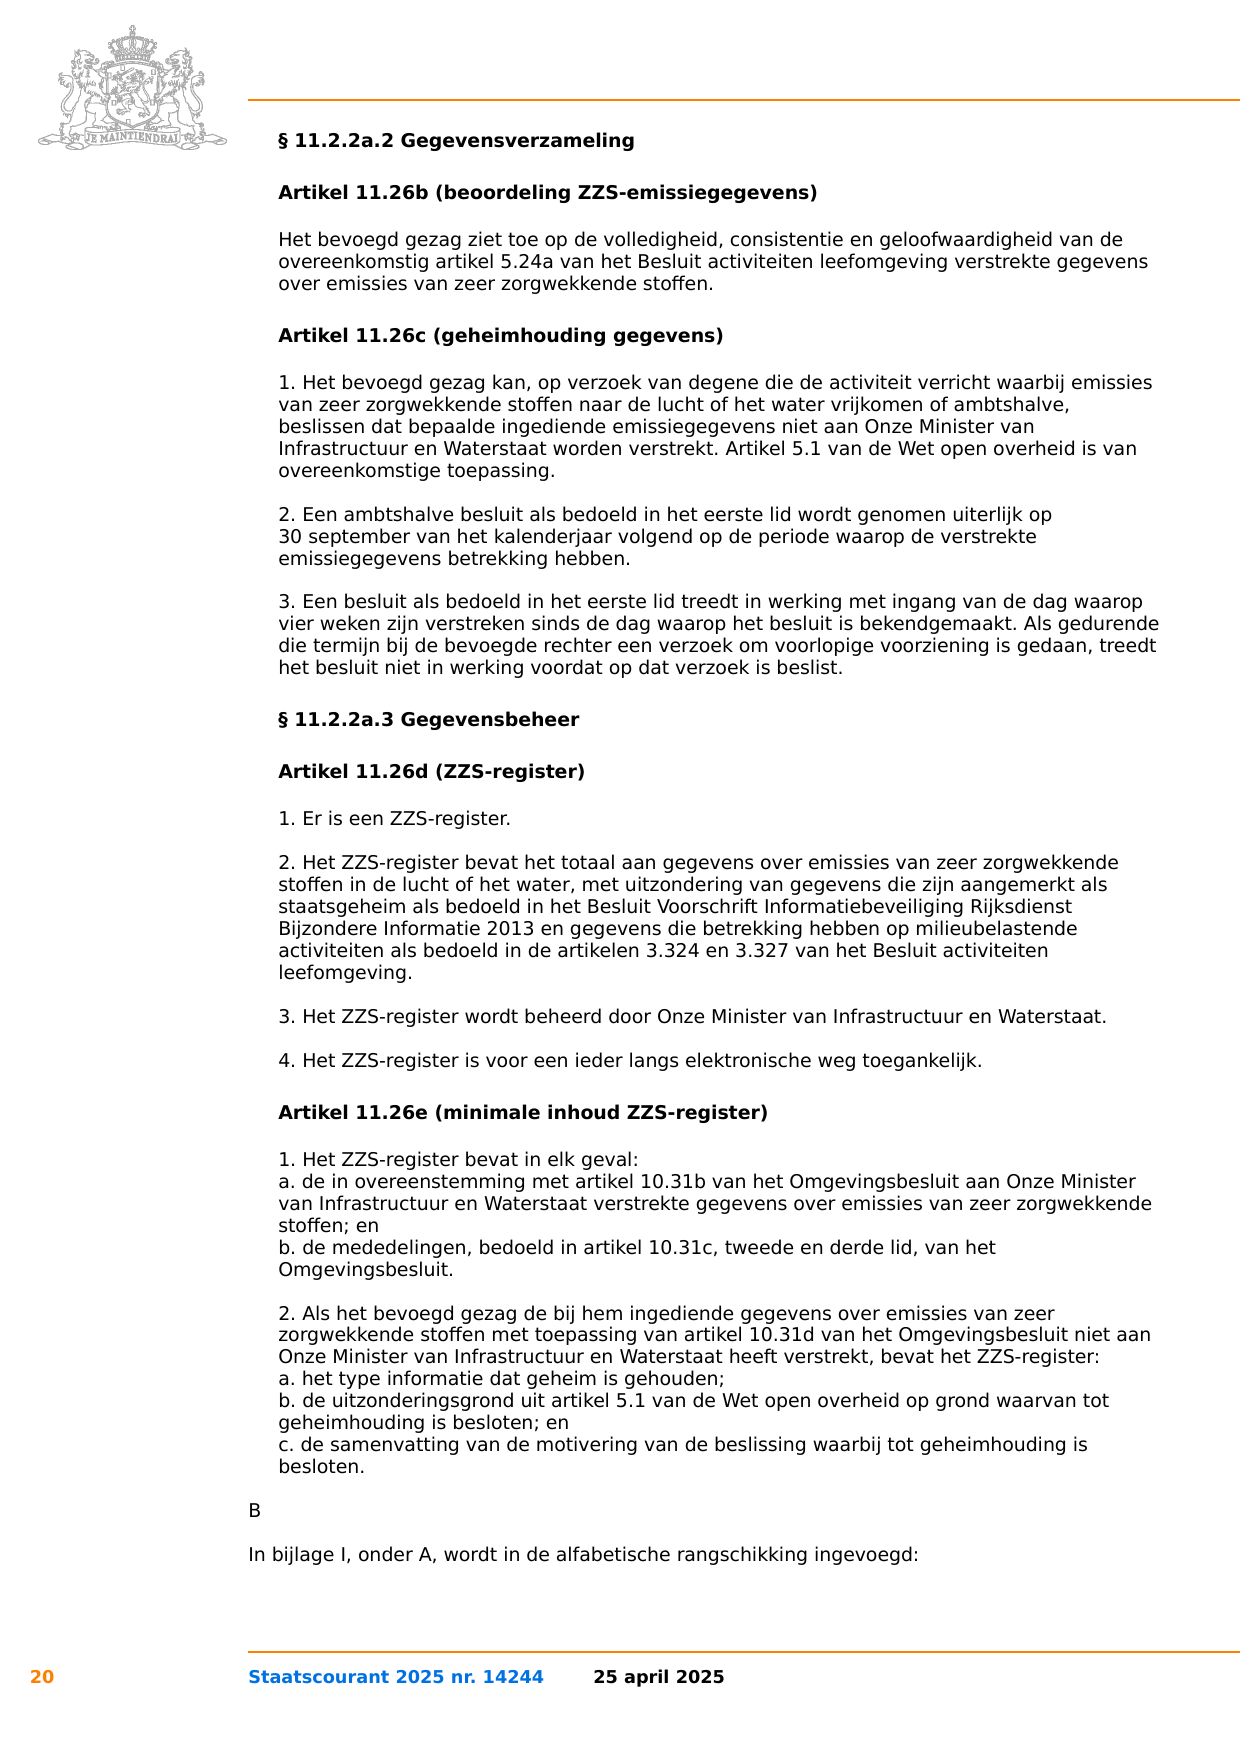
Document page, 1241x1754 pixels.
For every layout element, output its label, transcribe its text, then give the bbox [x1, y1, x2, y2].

text In bijlage I, onder A, wordt in de alfabetische rangschikking ingevoegd: [248, 1544, 1163, 1566]
text 1. Het bevoegd gezag kan, op verzoek van degene die de activiteit verricht waarbij emissies van zeer zorgwekkende stoffen naar de lucht of het water vrijkomen of ambtshalve, beslissen dat bepaalde ingediende emissiegegevens niet aan Onze Minister van Infrastructuur en Waterstaat worden verstrekt. Artikel 5.1 van de Wet open overheid is van overeenkomstige toepassing. [278, 372, 1163, 482]
text 2. Een ambtshalve besluit als bedoeld in het eerste lid wordt genomen uiterlijk op 30 september van het kalenderjaar volgend op de periode waarop de verstrekte emissiegegevens betrekking hebben. [278, 503, 1163, 569]
text b. de mededelingen, bedoeld in artikel 10.31c, tweede en derde lid, van het Omgevingsbesluit. [278, 1237, 1163, 1281]
text 1. Er is een ZZS-register. [278, 808, 1163, 830]
subtitle Artikel 11.26e (minimale inhoud ZZS-register) [278, 1102, 1163, 1124]
subtitle § 11.2.2a.2 Gegevensverzameling [278, 130, 1163, 152]
text Het bevoegd gezag ziet toe op de volledigheid, consistentie en geloofwaardigheid van de overeenkomstig artikel 5.24a van het Besluit activiteiten leefomgeving verstrekte gegevens over emissies van zeer zorgwekkende stoffen. [278, 229, 1163, 295]
text a. het type informatie dat geheim is gehouden; [278, 1368, 1163, 1390]
text 1. Het ZZS-register bevat in elk geval: [278, 1149, 1163, 1171]
text 2. Als het bevoegd gezag de bij hem ingediende gegevens over emissies van zeer zorgwekkende stoffen met toepassing van artikel 10.31d van het Omgevingsbesluit niet aan Onze Minister van Infrastructuur en Waterstaat heeft verstrekt, bevat het ZZS-register: [278, 1302, 1163, 1368]
picture [38, 25, 227, 150]
text b. de uitzonderingsgrond uit artikel 5.1 van de Wet open overheid op grond waarvan tot geheimhouding is besloten; en [278, 1390, 1163, 1434]
text 3. Een besluit als bedoeld in het eerste lid treedt in werking met ingang van de dag waarop vier weken zijn verstreken sinds de dag waarop het besluit is bekendgemaakt. Als gedurende die termijn bij de bevoegde rechter een verzoek om voorlopige voorziening is gedaan, treedt het besluit niet in werking voordat op dat verzoek is beslist. [278, 591, 1163, 679]
text 2. Het ZZS-register bevat het totaal aan gegevens over emissies van zeer zorgwekkende stoffen in de lucht of het water, met uitzondering van gegevens die zijn aangemerkt als staatsgeheim als bedoeld in het Besluit Voorschrift Informatiebeveiliging Rijksdienst Bijzondere Informatie 2013 en gegevens die betrekking hebben op milieubelastende activiteiten als bedoeld in de artikelen 3.324 en 3.327 van het Besluit activiteiten leefomgeving. [278, 852, 1163, 984]
text a. de in overeenstemming met artikel 10.31b van het Omgevingsbesluit aan Onze Minister van Infrastructuur en Waterstaat verstrekte gegevens over emissies van zeer zorgwekkende stoffen; en [278, 1171, 1163, 1237]
subtitle § 11.2.2a.3 Gegevensbeheer [278, 709, 1163, 731]
subtitle Artikel 11.26d (ZZS-register) [278, 761, 1163, 783]
subtitle Artikel 11.26c (geheimhouding gegevens) [278, 325, 1163, 347]
text 3. Het ZZS-register wordt beheerd door Onze Minister van Infrastructuur en Waterstaat. [278, 1006, 1163, 1028]
text 4. Het ZZS-register is voor een ieder langs elektronische weg toegankelijk. [278, 1050, 1163, 1072]
subtitle Artikel 11.26b (beoordeling ZZS-emissiegegevens) [278, 182, 1163, 204]
text B [248, 1500, 1163, 1522]
text c. de samenvatting van de motivering van de beslissing waarbij tot geheimhouding is besloten. [278, 1434, 1163, 1478]
